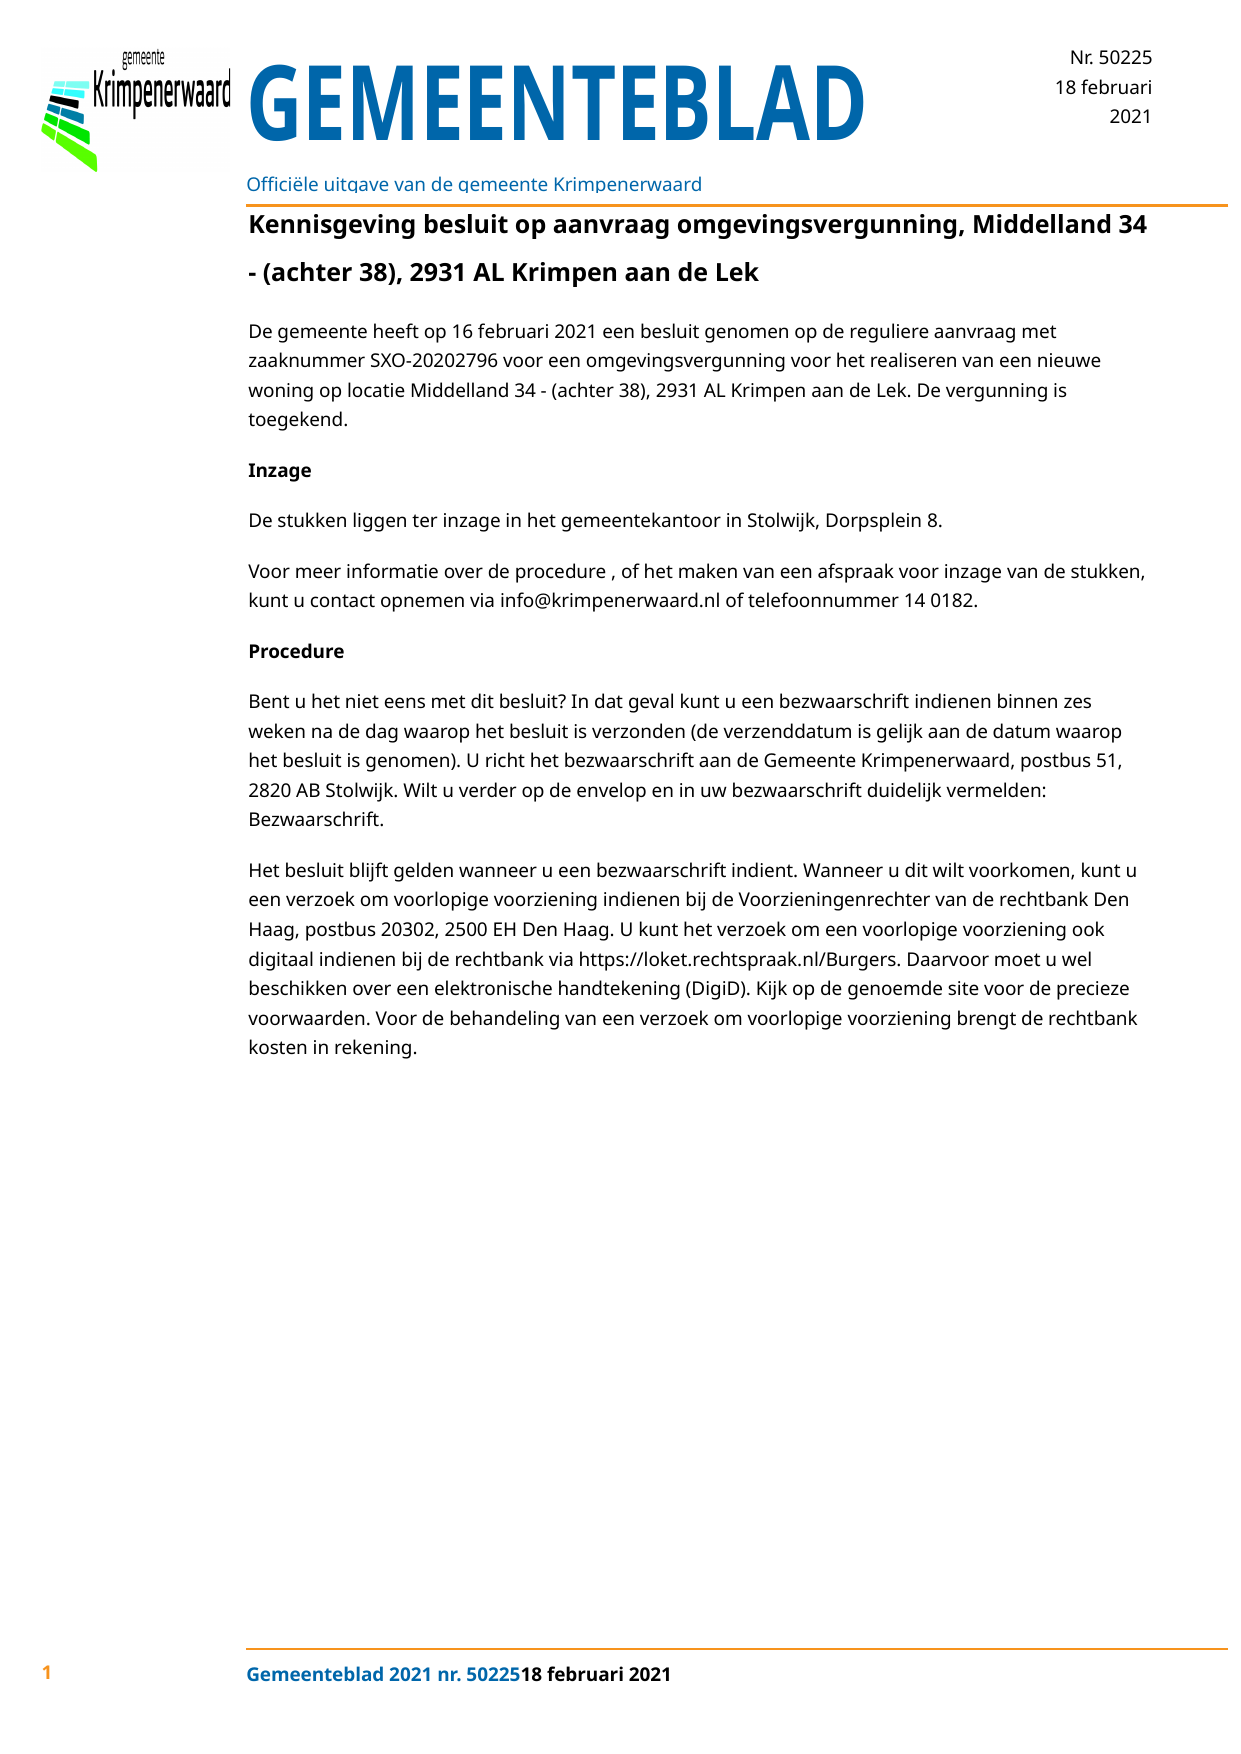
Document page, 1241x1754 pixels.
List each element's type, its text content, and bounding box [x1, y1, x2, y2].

text De stukken liggen ter inzage in het gemeentekantoor in Stolwijk, Dorpsplein 8. [248, 507, 1152, 533]
text Bent u het niet eens met dit besluit? In dat geval kunt u een bezwaarschrift indienen binnen zes weken na de dag waarop het besluit is verzonden (de verzenddatum is gelijk aan de datum waarop het besluit is genomen). U richt het bezwaarschrift aan de Gemeente Krimpenerwaard, postbus 51, 2820 AB Stolwijk. Wilt u verder op de envelop en in uw bezwaarschrift duidelijk vermelden: Bezwaarschrift. [248, 688, 1152, 832]
text Kennisgeving besluit op aanvraag omgevingsvergunning, Middelland 34 - (achter 38), 2931 AL Krimpen aan de Lek [248, 207, 1152, 288]
text Procedure [248, 638, 1152, 664]
text Inzage [248, 457, 1152, 483]
text Voor meer informatie over de procedure , of het maken van een afspraak voor inzage van de stukken, kunt u contact opnemen via info@krimpenerwaard.nl of telefoonnummer 14 0182. [248, 558, 1152, 613]
picture [41, 47, 231, 172]
text Het besluit blijft gelden wanneer u een bezwaarschrift indient. Wanneer u dit wilt voorkomen, kunt u een verzoek om voorlopige voorziening indienen bij de Voorzieningenrechter van de rechtbank Den Haag, postbus 20302, 2500 EH Den Haag. U kunt het verzoek om een voorlopige voorziening ook digitaal indienen bij de rechtbank via https://loket.rechtspraak.nl/Burgers. Daarvoor moet u wel beschikken over een elektronische handtekening (DigiD). Kijk op de genoemde site voor de precieze voorwaarden. Voor de behandeling van een verzoek om voorlopige voorziening brengt de rechtbank kosten in rekening. [248, 857, 1152, 1060]
text De gemeente heeft op 16 februari 2021 een besluit genomen op de reguliere aanvraag met zaaknummer SXO-20202796 voor een omgevingsvergunning voor het realiseren van een nieuwe woning op locatie Middelland 34 - (achter 38), 2931 AL Krimpen aan de Lek. De vergunning is toegekend. [248, 318, 1152, 432]
